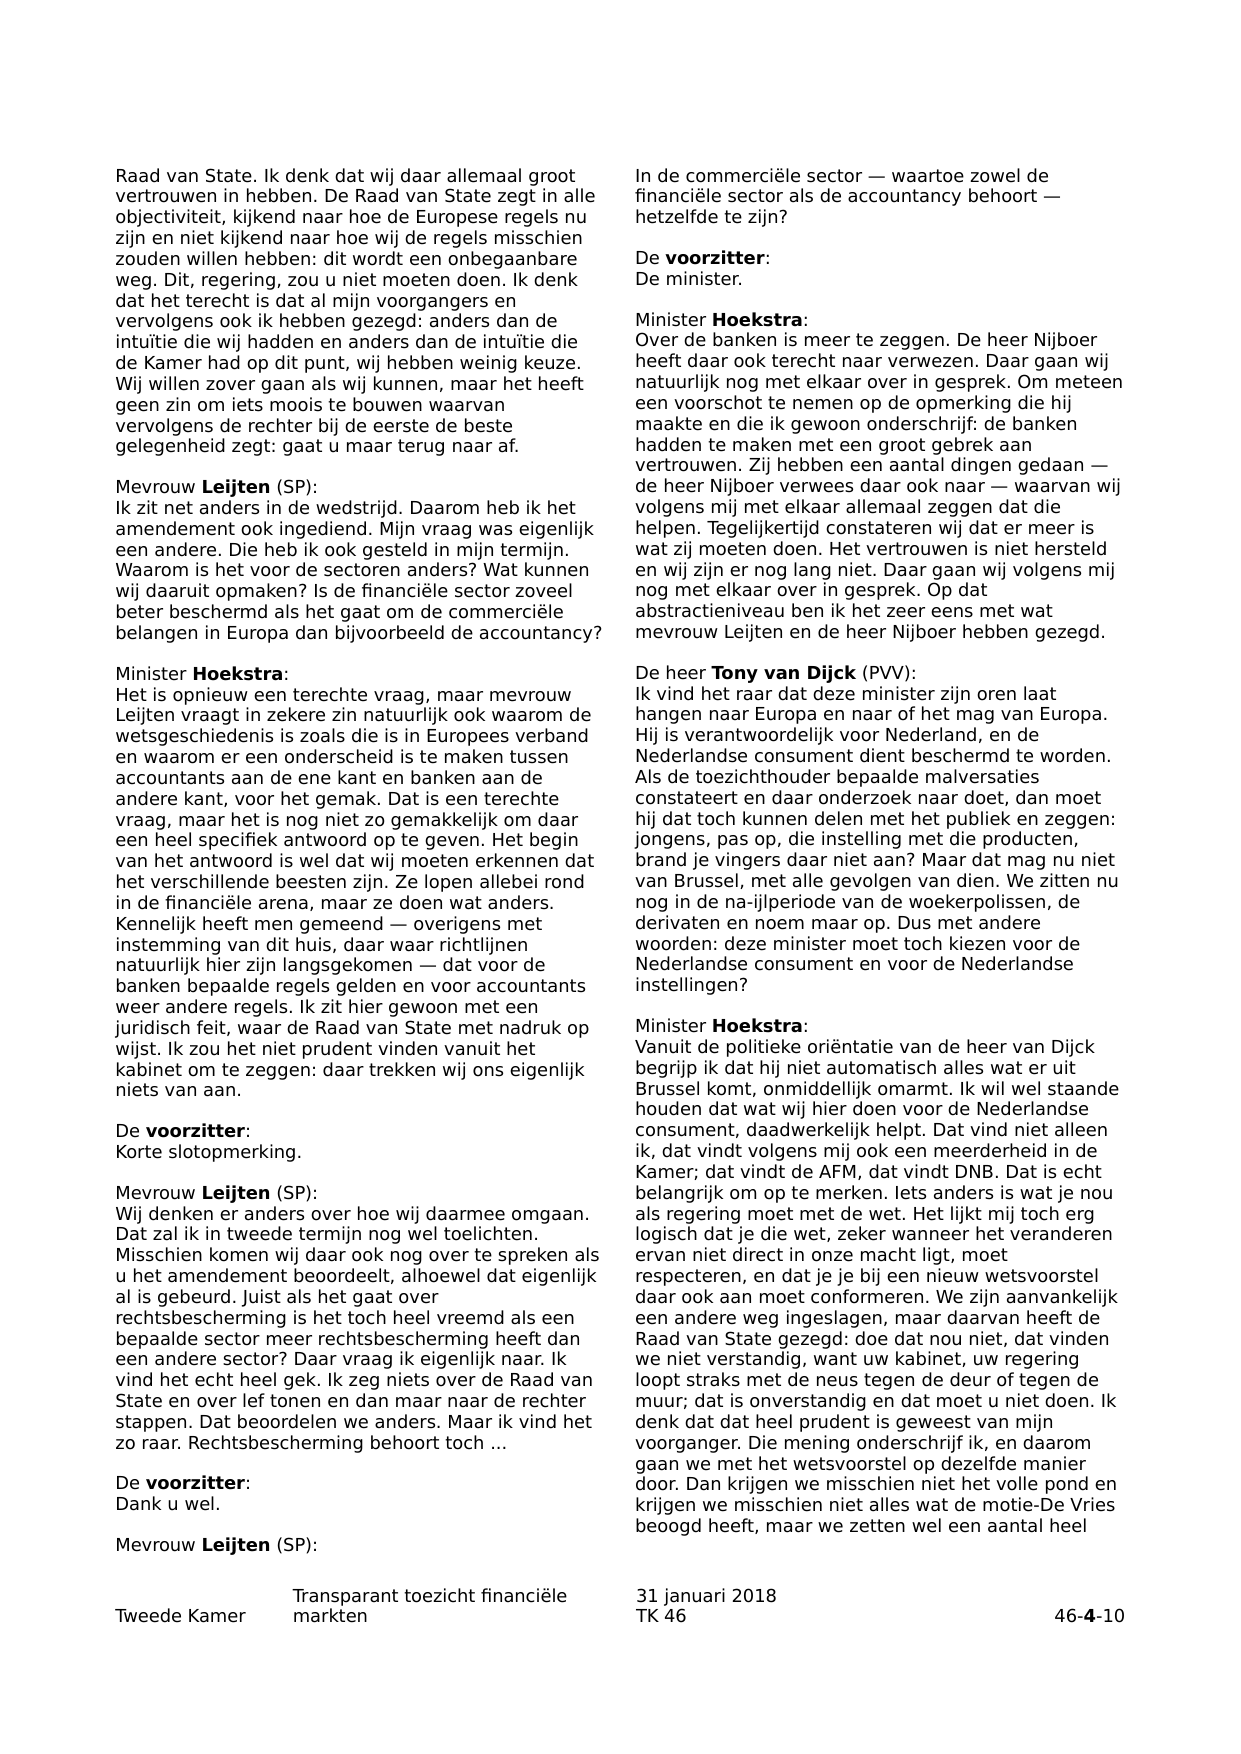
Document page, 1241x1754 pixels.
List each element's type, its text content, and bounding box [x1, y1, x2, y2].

text Minister Hoekstra: [635, 1016, 1125, 1037]
text Mevrouw Leijten (SP): [115, 477, 605, 498]
text Mevrouw Leijten (SP): [115, 1535, 605, 1556]
text Ik zit net anders in de wedstrijd. Daarom heb ik het amendement ook ingediend. Mijn vraag was eigenlijk een andere. Die heb ik ook gesteld in mijn termijn. Waarom is het voor de sectoren anders? Wat kunnen wij daaruit opmaken? Is de financiële sector zoveel beter beschermd als het gaat om de commerciële belangen in Europa dan bijvoorbeeld de accountancy? [115, 498, 605, 643]
text Minister Hoekstra: [635, 309, 1125, 330]
text Over de banken is meer te zeggen. De heer Nijboer heeft daar ook terecht naar verwezen. Daar gaan wij natuurlijk nog met elkaar over in gesprek. Om meteen een voorschot te nemen op de opmerking die hij maakte en die ik gewoon onderschrijf: de banken hadden te maken met een groot gebrek aan vertrouwen. Zij hebben een aantal dingen gedaan — de heer Nijboer verwees daar ook naar — waarvan wij volgens mij met elkaar allemaal zeggen dat die helpen. Tegelijkertijd constateren wij dat er meer is wat zij moeten doen. Het vertrouwen is niet hersteld en wij zijn er nog lang niet. Daar gaan wij volgens mij nog met elkaar over in gesprek. Op dat abstractieniveau ben ik het zeer eens met wat mevrouw Leijten en de heer Nijboer hebben gezegd. [635, 330, 1125, 643]
text Het is opnieuw een terechte vraag, maar mevrouw Leijten vraagt in zekere zin natuurlijk ook waarom de wetsgeschiedenis is zoals die is in Europees verband en waarom er een onderscheid is te maken tussen accountants aan de ene kant en banken aan de andere kant, voor het gemak. Dat is een terechte vraag, maar het is nog niet zo gemakkelijk om daar een heel specifiek antwoord op te geven. Het begin van het antwoord is wel dat wij moeten erkennen dat het verschillende beesten zijn. Ze lopen allebei rond in de financiële arena, maar ze doen wat anders. Kennelijk heeft men gemeend — overigens met instemming van dit huis, daar waar richtlijnen natuurlijk hier zijn langsgekomen — dat voor de banken bepaalde regels gelden en voor accountants weer andere regels. Ik zit hier gewoon met een juridisch feit, waar de Raad van State met nadruk op wijst. Ik zou het niet prudent vinden vanuit het kabinet om te zeggen: daar trekken wij ons eigenlijk niets van aan. [115, 684, 605, 1101]
text De heer Tony van Dijck (PVV): [635, 663, 1125, 683]
text Wij denken er anders over hoe wij daarmee omgaan. Dat zal ik in tweede termijn nog wel toelichten. Misschien komen wij daar ook nog over te spreken als u het amendement beoordeelt, alhoewel dat eigenlijk al is gebeurd. Juist als het gaat over rechtsbescherming is het toch heel vreemd als een bepaalde sector meer rechtsbescherming heeft dan een andere sector? Daar vraag ik eigenlijk naar. Ik vind het echt heel gek. Ik zeg niets over de Raad van State en over lef tonen en dan maar naar de rechter stappen. Dat beoordelen we anders. Maar ik vind het zo raar. Rechtsbescherming behoort toch ... [115, 1203, 605, 1453]
text Raad van State. Ik denk dat wij daar allemaal groot vertrouwen in hebben. De Raad van State zegt in alle objectiviteit, kijkend naar hoe de Europese regels nu zijn en niet kijkend naar hoe wij de regels misschien zouden willen hebben: dit wordt een onbegaanbare weg. Dit, regering, zou u niet moeten doen. Ik denk dat het terecht is dat al mijn voorgangers en vervolgens ook ik hebben gezegd: anders dan de intuïtie die wij hadden en anders dan de intuïtie die de Kamer had op dit punt, wij hebben weinig keuze. Wij willen zover gaan als wij kunnen, maar het heeft geen zin om iets moois te bouwen waarvan vervolgens de rechter bij de eerste de beste gelegenheid zegt: gaat u maar terug naar af. [115, 165, 605, 457]
text Dank u wel. [115, 1494, 605, 1515]
text Korte slotopmerking. [115, 1142, 605, 1162]
text De voorzitter: [115, 1121, 605, 1142]
text Vanuit de politieke oriëntatie van de heer van Dijck begrijp ik dat hij niet automatisch alles wat er uit Brussel komt, onmiddellijk omarmt. Ik wil wel staande houden dat wat wij hier doen voor de Nederlandse consument, daadwerkelijk helpt. Dat vind niet alleen ik, dat vindt volgens mij ook een meerderheid in de Kamer; dat vindt de AFM, dat vindt DNB. Dat is echt belangrijk om op te merken. Iets anders is wat je nou als regering moet met de wet. Het lijkt mij toch erg logisch dat je die wet, zeker wanneer het veranderen ervan niet direct in onze macht ligt, moet respecteren, en dat je je bij een nieuw wetsvoorstel daar ook aan moet conformeren. We zijn aanvankelijk een andere weg ingeslagen, maar daarvan heeft de Raad van State gezegd: doe dat nou niet, dat vinden we niet verstandig, want uw kabinet, uw regering loopt straks met de neus tegen de deur of tegen de muur; dat is onverstandig en dat moet u niet doen. Ik denk dat dat heel prudent is geweest van mijn voorganger. Die mening onderschrijf ik, en daarom gaan we met het wetsvoorstel op dezelfde manier door. Dan krijgen we misschien niet het volle pond en krijgen we misschien niet alles wat de motie-De Vries beoogd heeft, maar we zetten wel een aantal heel [635, 1037, 1125, 1537]
text In de commerciële sector — waartoe zowel de financiële sector als de accountancy behoort — hetzelfde te zijn? [635, 165, 1125, 228]
text De voorzitter: [635, 248, 1125, 268]
text Minister Hoekstra: [115, 663, 605, 684]
text Ik vind het raar dat deze minister zijn oren laat hangen naar Europa en naar of het mag van Europa. Hij is verantwoordelijk voor Nederland, en de Nederlandse consument dient beschermd te worden. Als de toezichthouder bepaalde malversaties constateert en daar onderzoek naar doet, dan moet hij dat toch kunnen delen met het publiek en zeggen: jongens, pas op, die instelling met die producten, brand je vingers daar niet aan? Maar dat mag nu niet van Brussel, met alle gevolgen van dien. We zitten nu nog in de na-ijlperiode van de woekerpolissen, de derivaten en noem maar op. Dus met andere woorden: deze minister moet toch kiezen voor de Nederlandse consument en voor de Nederlandse instellingen? [635, 683, 1125, 996]
text Mevrouw Leijten (SP): [115, 1182, 605, 1203]
text De voorzitter: [115, 1473, 605, 1494]
text De minister. [635, 268, 1125, 289]
